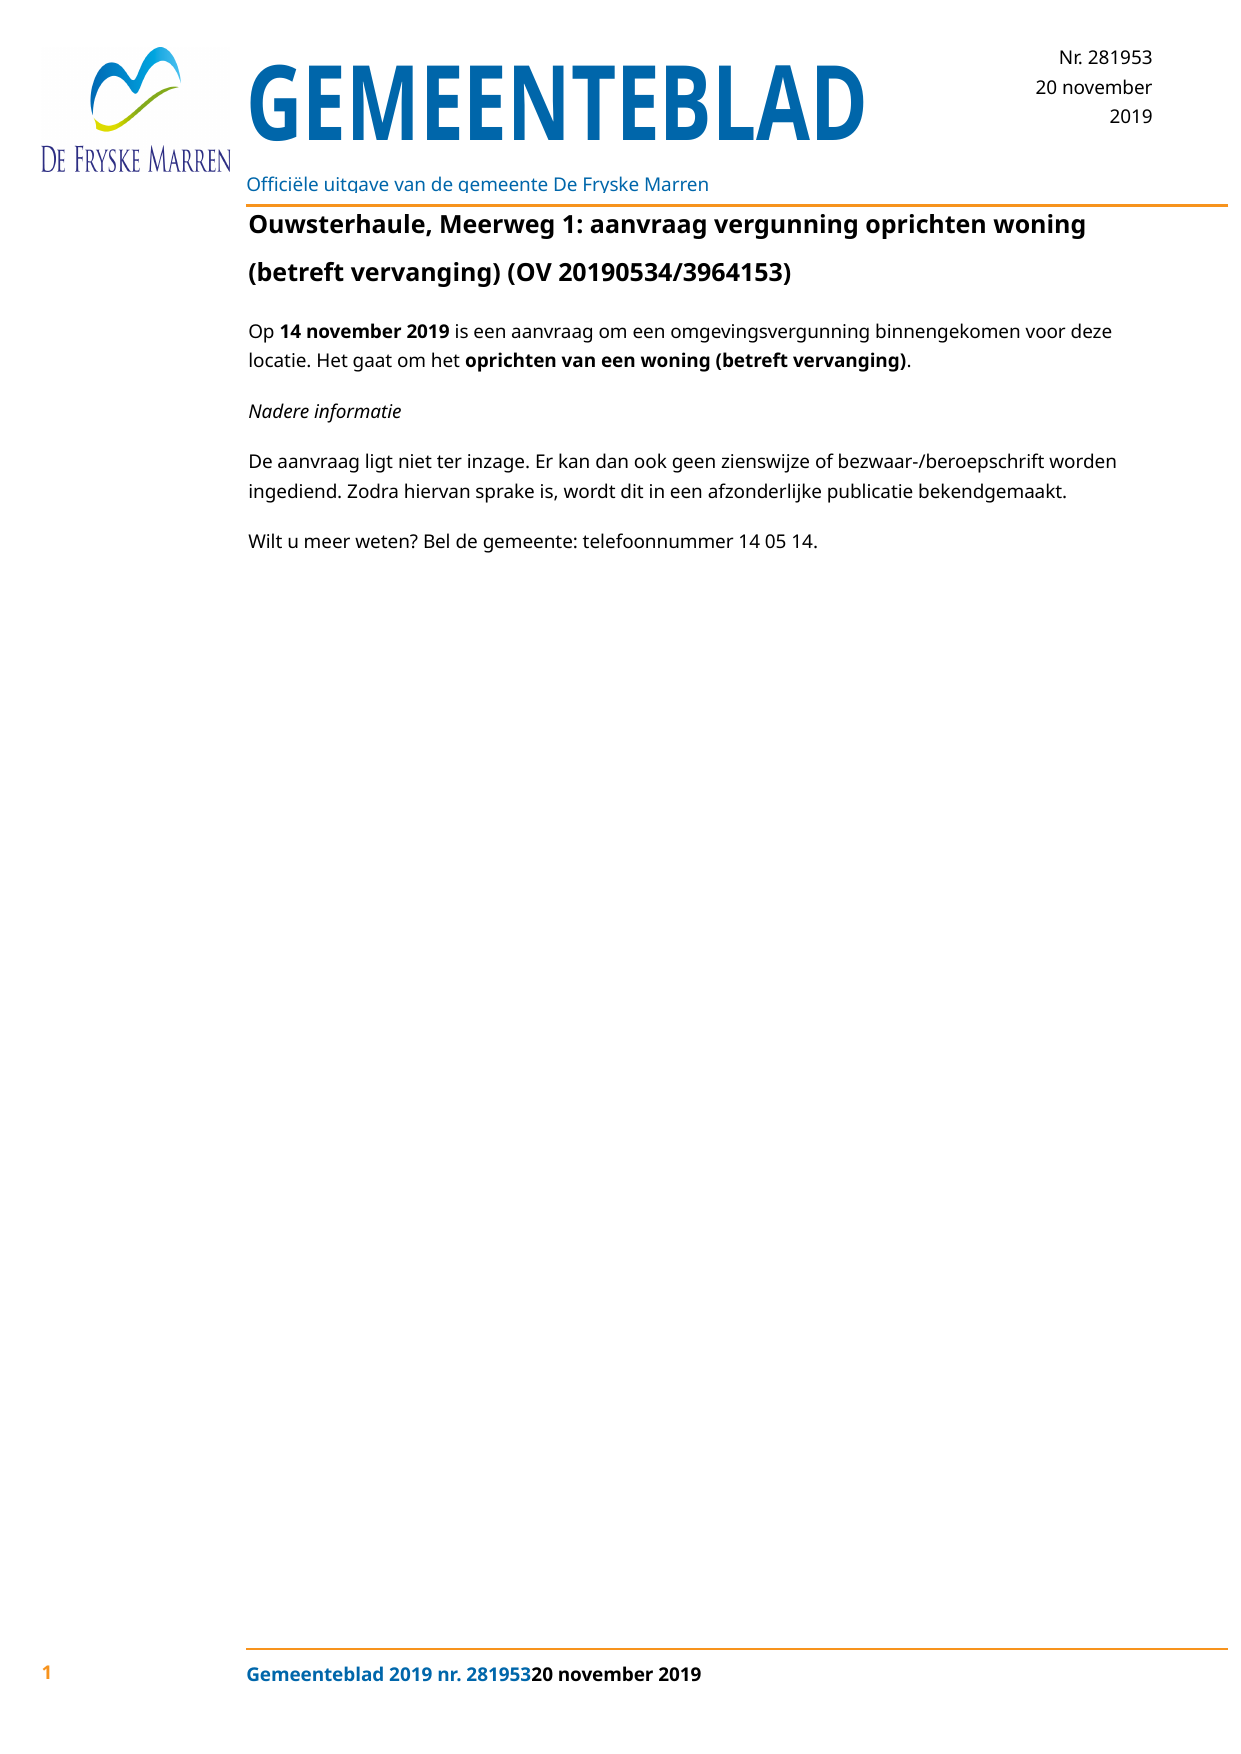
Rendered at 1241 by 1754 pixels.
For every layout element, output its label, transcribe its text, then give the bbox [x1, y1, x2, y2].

picture [41, 47, 231, 172]
text De aanvraag ligt niet ter inzage. Er kan dan ook geen zienswijze of bezwaar-/beroepschrift worden ingediend. Zodra hiervan sprake is, wordt dit in een afzonderlijke publicatie bekendgemaakt. [248, 448, 1152, 504]
text Op 14 november 2019 is een aanvraag om een omgevingsvergunning binnengekomen voor deze locatie. Het gaat om het oprichten van een woning (betreft vervanging). [248, 318, 1152, 373]
text Nadere informatie [248, 398, 1152, 424]
text Wilt u meer weten? Bel de gemeente: telefoonnummer 14 05 14. [248, 528, 1152, 554]
text Ouwsterhaule, Meerweg 1: aanvraag vergunning oprichten woning (betreft vervanging) (OV 20190534/3964153) [248, 207, 1152, 288]
